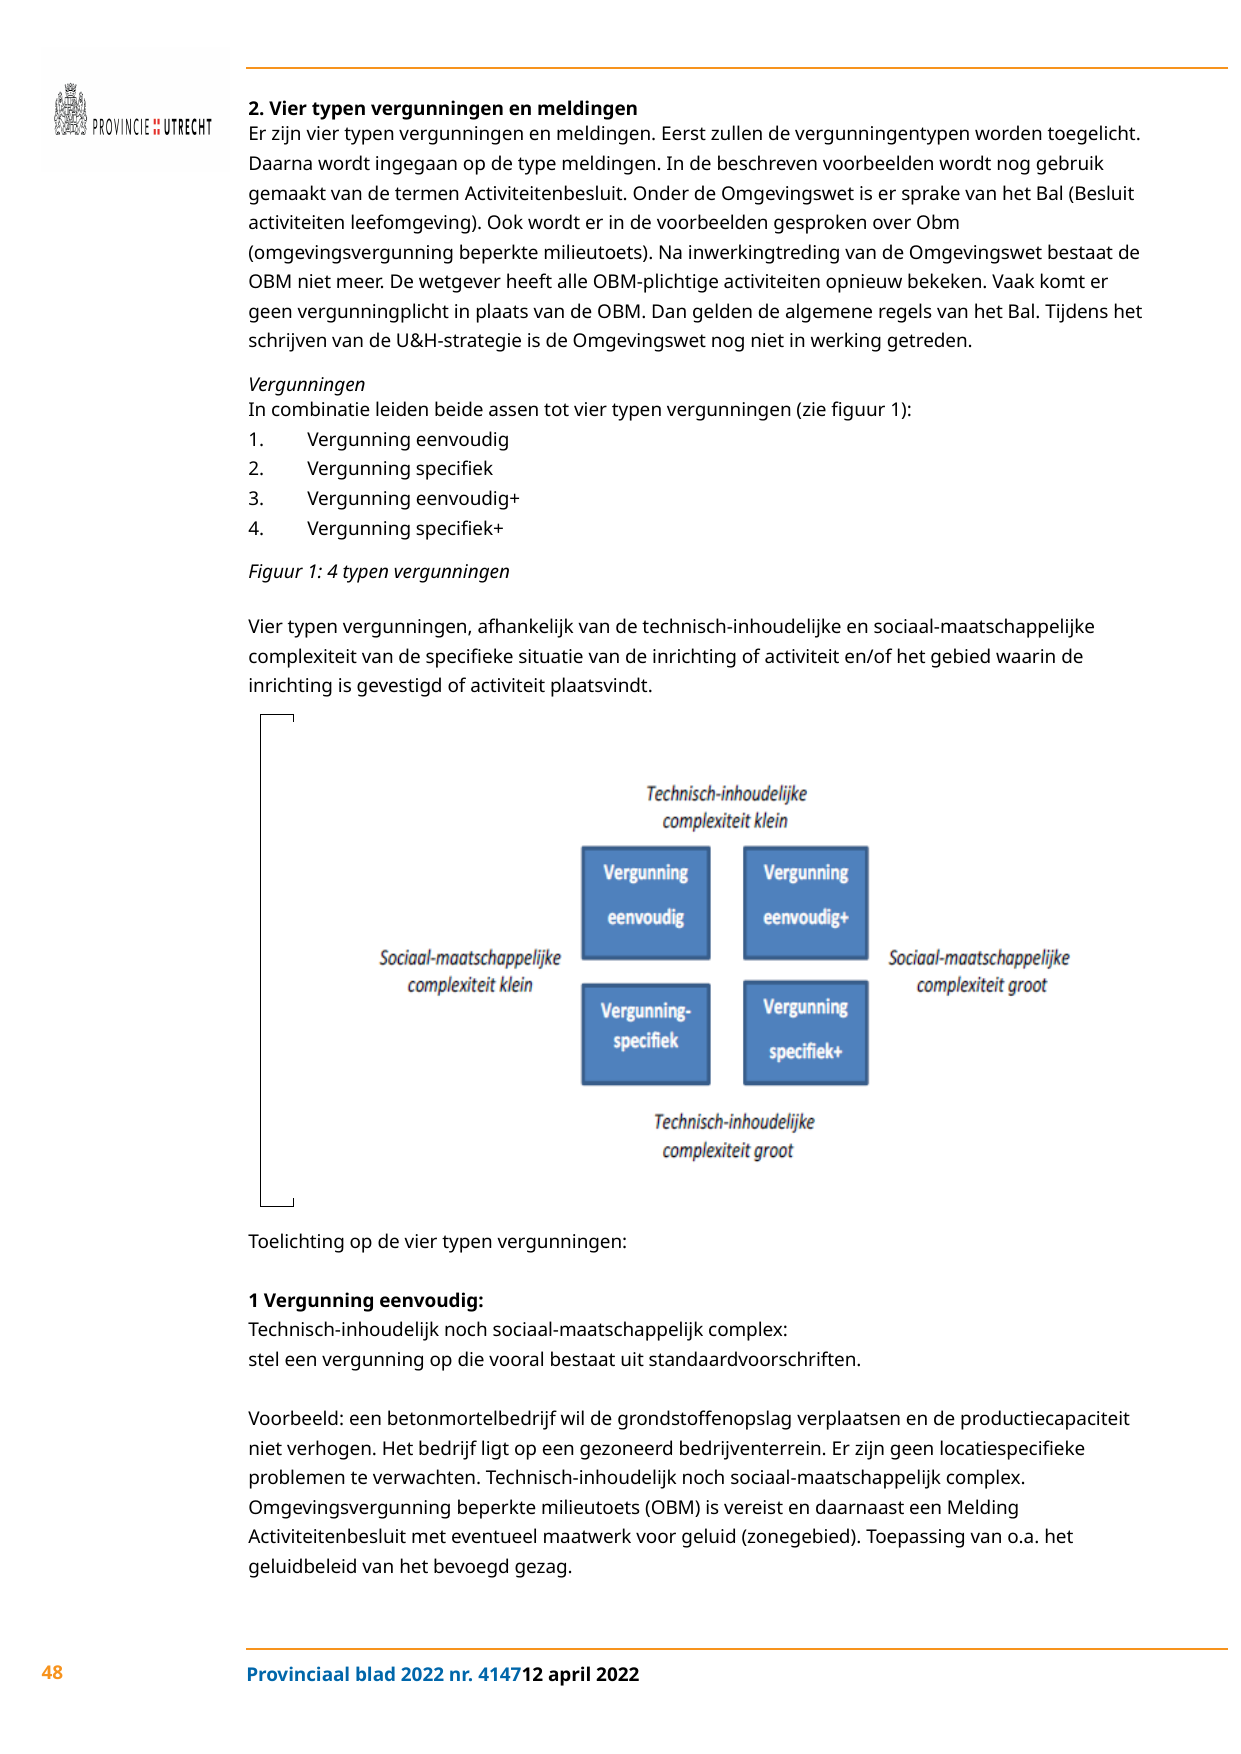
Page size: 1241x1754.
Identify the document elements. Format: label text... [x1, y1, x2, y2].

list Vergunning specifiek [248, 456, 1152, 481]
text 1 Vergunning eenvoudig: [248, 1287, 1152, 1313]
text Er zijn vier typen vergunningen en meldingen. Eerst zullen de vergunningentypen worden toegelicht. Daarna wordt ingegaan op de type meldingen. In de beschreven voorbeelden wordt nog gebruik gemaakt van de termen Activiteitenbesluit. Onder de Omgevingswet is er sprake van het Bal (Besluit activiteiten leefomgeving). Ook wordt er in de voorbeelden gesproken over Obm (omgevingsvergunning beperkte milieutoets). Na inwerkingtreding van de Omgevingswet bestaat de OBM niet meer. De wetgever heeft alle OBM-plichtige activiteiten opnieuw bekeken. Vaak komt er geen vergunningplicht in plaats van de OBM. Dan gelden de algemene regels van het Bal. Tijdens het schrijven van de U&H-strategie is de Omgevingswet nog niet in werking getreden. [248, 121, 1152, 353]
list Vergunning specifiek+ [248, 515, 1152, 541]
text Vergunningen [248, 371, 1152, 396]
text Technisch-inhoudelijk noch sociaal-maatschappelijk complex: [248, 1317, 1152, 1342]
text In combinatie leiden beide assen tot vier typen vergunningen (zie figuur 1): [248, 396, 1152, 422]
list Vergunning eenvoudig+ [248, 485, 1152, 511]
text stel een vergunning op die vooral bestaat uit standaardvoorschriften. [248, 1346, 1152, 1372]
text Voorbeeld: een betonmortelbedrijf wil de grondstoffenopslag verplaatsen en de productiecapaciteit niet verhogen. Het bedrijf ligt op een gezoneerd bedrijventerrein. Er zijn geen locatiespecifieke problemen te verwachten. Technisch-inhoudelijk noch sociaal-maatschappelijk complex. Omgevingsvergunning beperkte milieutoets (OBM) is vereist en daarnaast een Melding Activiteitenbesluit met eventueel maatwerk voor geluid (zonegebied). Toepassing van o.a. het geluidbeleid van het bevoegd gezag. [248, 1405, 1152, 1579]
text Figuur 1: 4 typen vergunningen [248, 558, 1152, 584]
text Vier typen vergunningen, afhankelijk van de technisch-inhoudelijke en sociaal-maatschappelijke complexiteit van de specifieke situatie van de inrichting of activiteit en/of het gebied waarin de inrichting is gevestigd of activiteit plaatsvindt. [248, 613, 1152, 698]
list Vergunning eenvoudig [248, 426, 1152, 452]
text 2. Vier typen vergunningen en meldingen [248, 95, 1152, 121]
picture [268, 722, 1155, 1198]
text Toelichting op de vier typen vergunningen: [248, 1228, 1152, 1254]
picture [41, 47, 231, 172]
